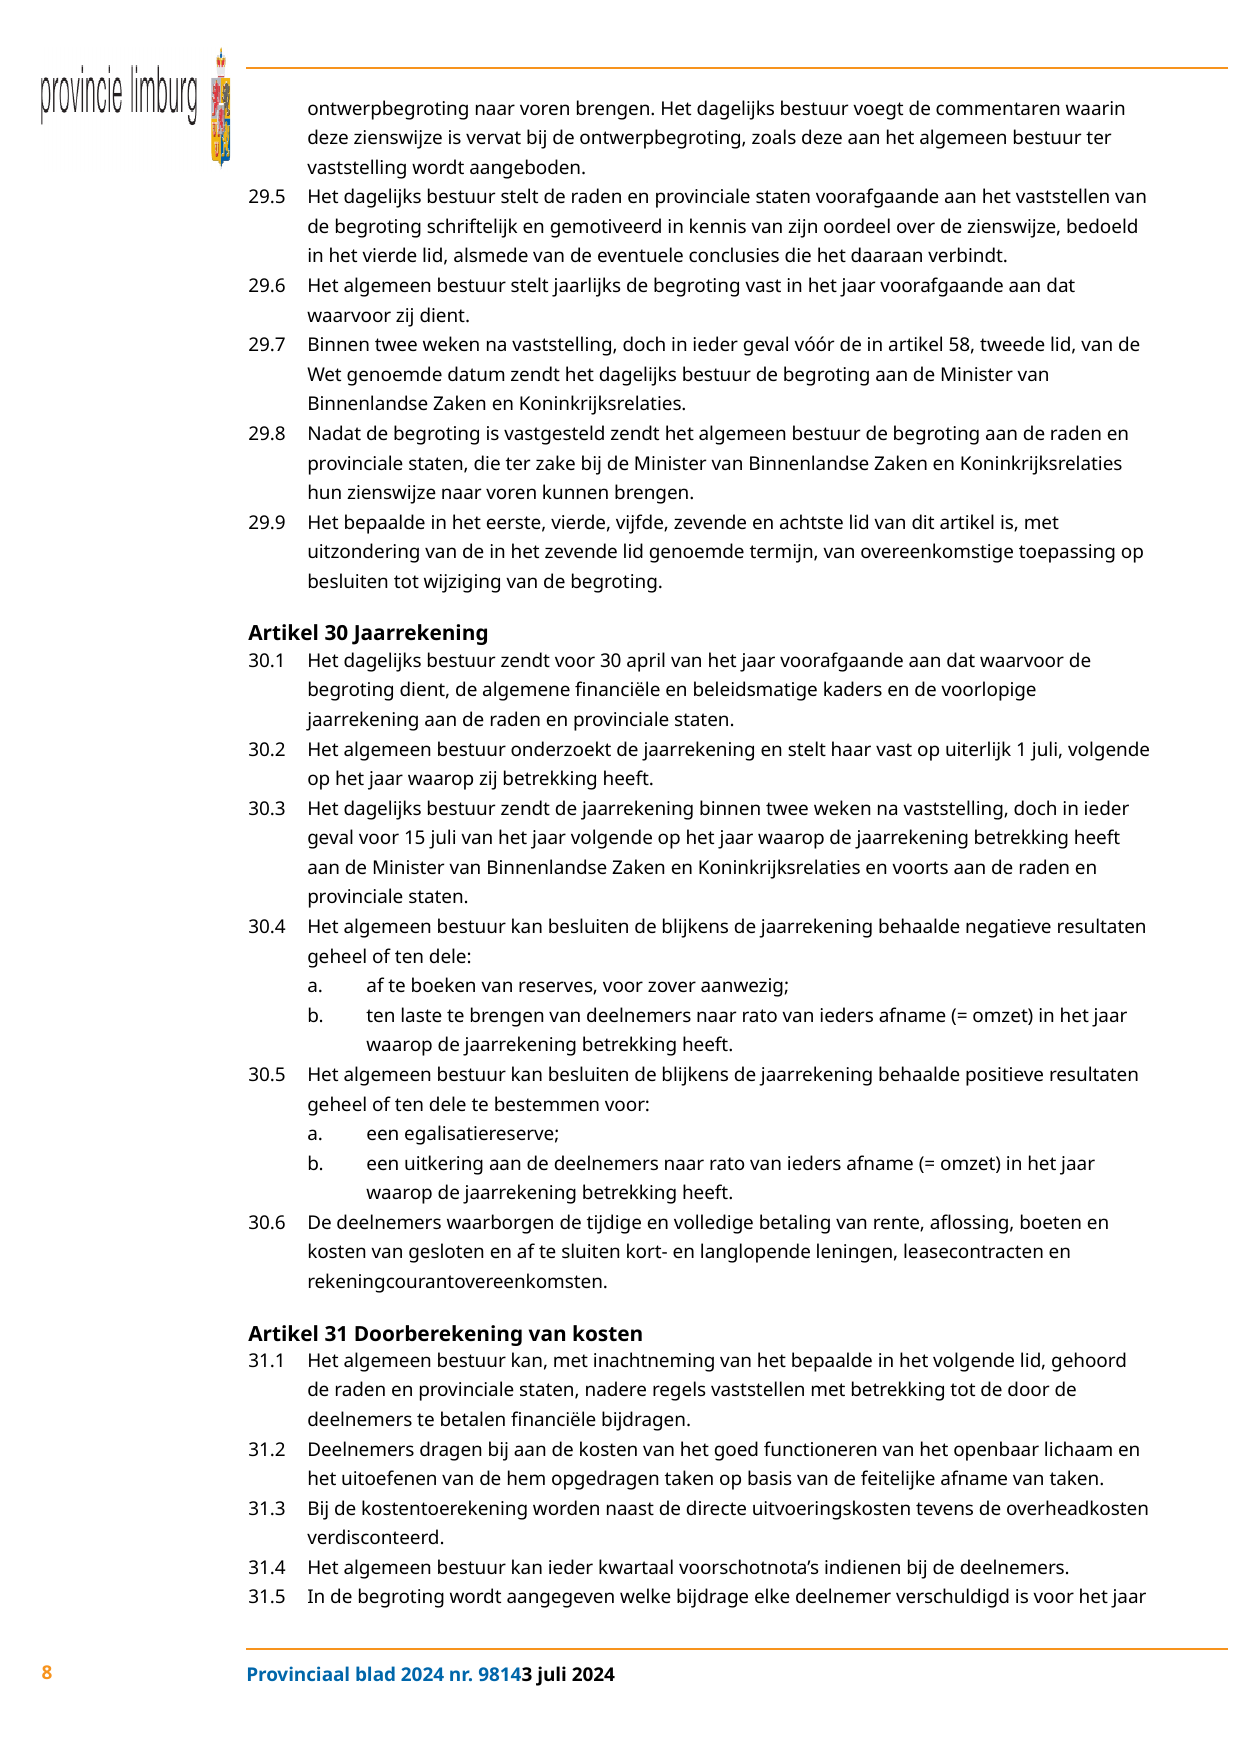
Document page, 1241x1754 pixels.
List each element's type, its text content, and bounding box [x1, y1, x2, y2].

list een uitkering aan de deelnemers naar rato van ieders afname (= omzet) in het jaar waarop de jaarrekening betrekking heeft. [307, 1150, 1152, 1205]
list Het dagelijks bestuur zendt de jaarrekening binnen twee weken na vaststelling, doch in ieder geval voor 15 juli van het jaar volgende op het jaar waarop de jaarrekening betrekking heeft aan de Minister van Binnenlandse Zaken en Koninkrijksrelaties en voorts aan de raden en provinciale staten. [248, 795, 1152, 909]
list Nadat de begroting is vastgesteld zendt het algemeen bestuur de begroting aan de raden en provinciale staten, die ter zake bij de Minister van Binnenlandse Zaken en Koninkrijksrelaties hun zienswijze naar voren kunnen brengen. [248, 420, 1152, 505]
list Het algemeen bestuur stelt jaarlijks de begroting vast in het jaar voorafgaande aan dat waarvoor zij dient. [248, 272, 1152, 328]
list Het dagelijks bestuur stelt de raden en provinciale staten voorafgaande aan het vaststellen van de begroting schriftelijk en gemotiveerd in kennis van zijn oordeel over de zienswijze, bedoeld in het vierde lid, alsmede van de eventuele conclusies die het daaraan verbindt. [248, 183, 1152, 268]
text Artikel 30 Jaarrekening [248, 618, 1152, 647]
picture [41, 47, 231, 172]
list ontwerpbegroting naar voren brengen. Het dagelijks bestuur voegt de commentaren waarin deze zienswijze is vervat bij de ontwerpbegroting, zoals deze aan het algemeen bestuur ter vaststelling wordt aangeboden. [248, 95, 1152, 180]
list Het algemeen bestuur kan besluiten de blijkens de jaarrekening behaalde positieve resultaten geheel of ten dele te bestemmen voor: [248, 1061, 1152, 1116]
list een egalisatiereserve; [307, 1120, 1152, 1146]
list Het algemeen bestuur kan ieder kwartaal voorschotnota’s indienen bij de deelnemers. [248, 1554, 1152, 1580]
list Binnen twee weken na vaststelling, doch in ieder geval vóór de in artikel 58, tweede lid, van de Wet genoemde datum zendt het dagelijks bestuur de begroting aan de Minister van Binnenlandse Zaken en Koninkrijksrelaties. [248, 331, 1152, 416]
list De deelnemers waarborgen de tijdige en volledige betaling van rente, aflossing, boeten en kosten van gesloten en af te sluiten kort- en langlopende leningen, leasecontracten en rekeningcourantovereenkomsten. [248, 1209, 1152, 1294]
list af te boeken van reserves, voor zover aanwezig; [307, 972, 1152, 998]
text Artikel 31 Doorberekening van kosten [248, 1319, 1152, 1347]
list Bij de kostentoerekening worden naast de directe uitvoeringskosten tevens de overheadkosten verdisconteerd. [248, 1495, 1152, 1550]
list Het algemeen bestuur kan, met inachtneming van het bepaalde in het volgende lid, gehoord de raden en provinciale staten, nadere regels vaststellen met betrekking tot de door de deelnemers te betalen financiële bijdragen. [248, 1347, 1152, 1432]
list ten laste te brengen van deelnemers naar rato van ieders afname (= omzet) in het jaar waarop de jaarrekening betrekking heeft. [307, 1002, 1152, 1057]
list Het bepaalde in het eerste, vierde, vijfde, zevende en achtste lid van dit artikel is, met uitzondering van de in het zevende lid genoemde termijn, van overeenkomstige toepassing op besluiten tot wijziging van de begroting. [248, 509, 1152, 594]
list Deelnemers dragen bij aan de kosten van het goed functioneren van het openbaar lichaam en het uitoefenen van de hem opgedragen taken op basis van de feitelijke afname van taken. [248, 1436, 1152, 1491]
list Het algemeen bestuur onderzoekt de jaarrekening en stelt haar vast op uiterlijk 1 juli, volgende op het jaar waarop zij betrekking heeft. [248, 736, 1152, 791]
list Het algemeen bestuur kan besluiten de blijkens de jaarrekening behaalde negatieve resultaten geheel of ten dele: [248, 913, 1152, 968]
list Het dagelijks bestuur zendt voor 30 april van het jaar voorafgaande aan dat waarvoor de begroting dient, de algemene financiële en beleidsmatige kaders en de voorlopige jaarrekening aan de raden en provinciale staten. [248, 647, 1152, 732]
list In de begroting wordt aangegeven welke bijdrage elke deelnemer verschuldigd is voor het jaar [248, 1584, 1152, 1609]
